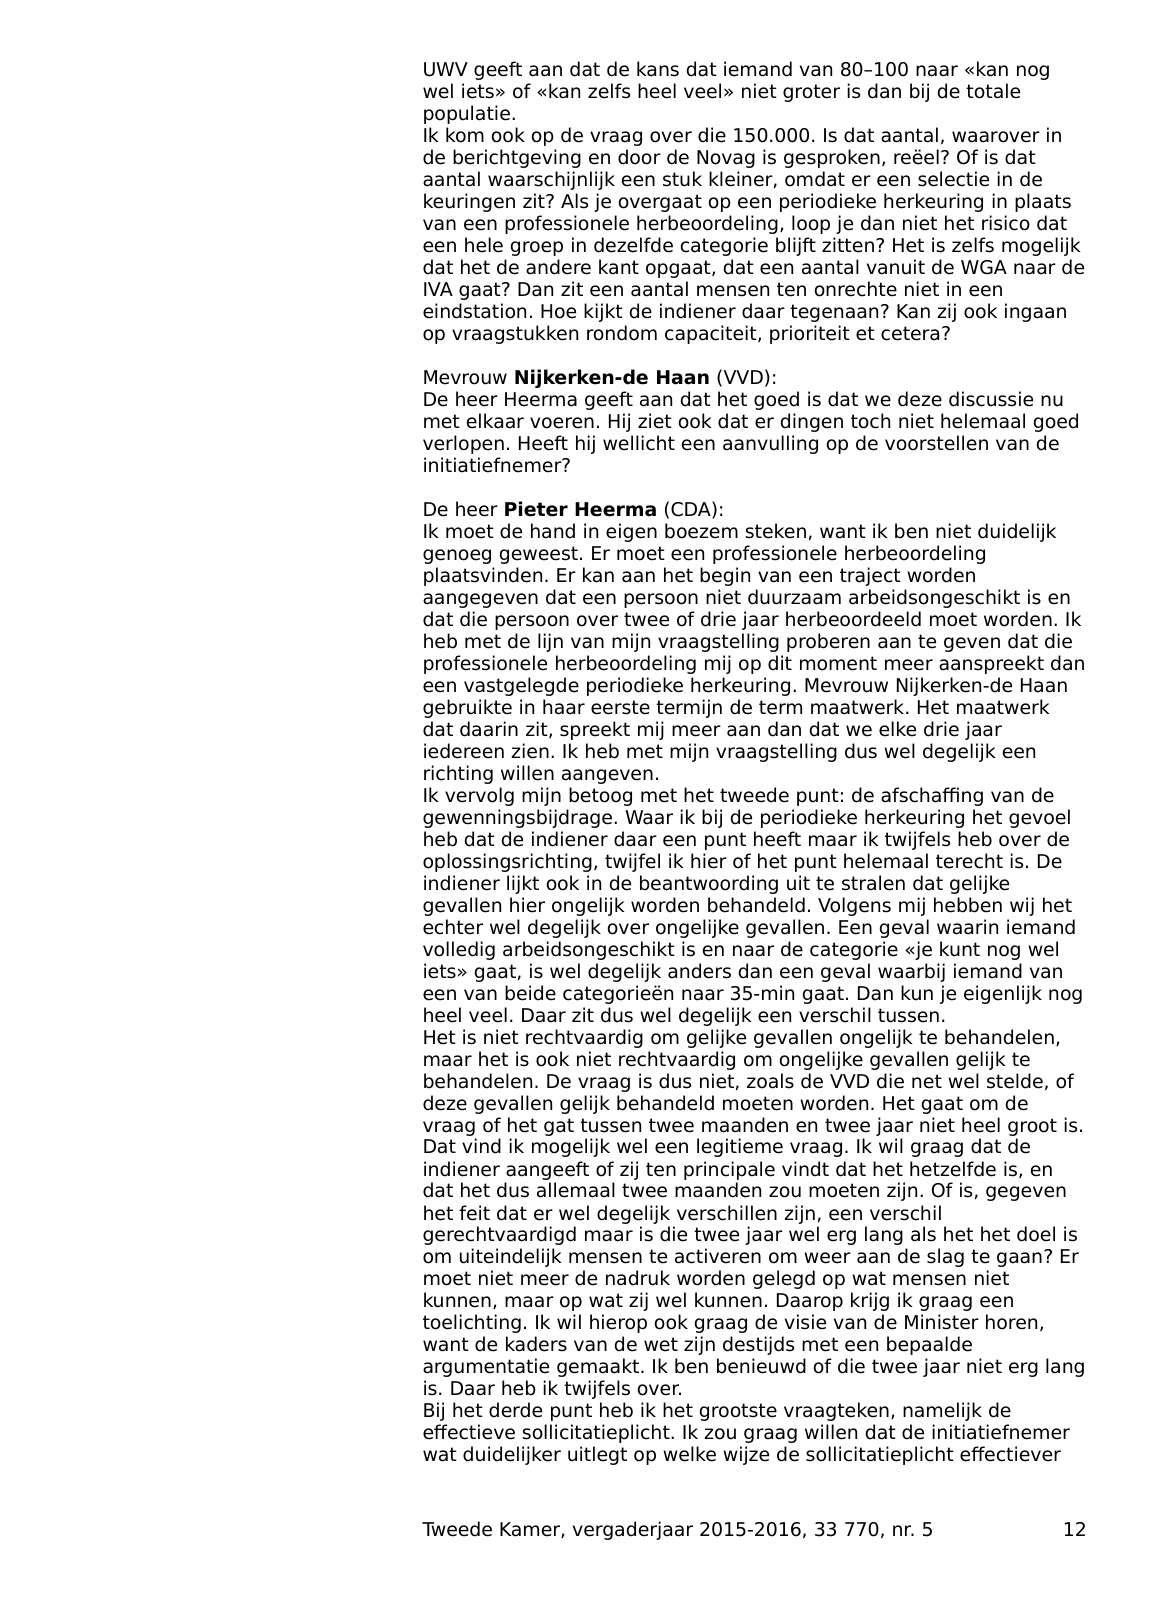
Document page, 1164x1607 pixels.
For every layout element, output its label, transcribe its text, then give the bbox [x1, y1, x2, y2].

text De heer Pieter Heerma (CDA): [422, 499, 1087, 521]
text Het is niet rechtvaardig om gelijke gevallen ongelijk te behandelen, maar het is ook niet rechtvaardig om ongelijke gevallen gelijk te behandelen. De vraag is dus niet, zoals de VVD die net wel stelde, of deze gevallen gelijk behandeld moeten worden. Het gaat om de vraag of het gat tussen twee maanden en twee jaar niet heel groot is. Dat vind ik mogelijk wel een legitieme vraag. Ik wil graag dat de indiener aangeeft of zij ten principale vindt dat het hetzelfde is, en dat het dus allemaal twee maanden zou moeten zijn. Of is, gegeven het feit dat er wel degelijk verschillen zijn, een verschil gerechtvaardigd maar is die twee jaar wel erg lang als het het doel is om uiteindelijk mensen te activeren om weer aan de slag te gaan? Er moet niet meer de nadruk worden gelegd op wat mensen niet kunnen, maar op wat zij wel kunnen. Daarop krijg ik graag een toelichting. Ik wil hierop ook graag de visie van de Minister horen, want de kaders van de wet zijn destijds met een bepaalde argumentatie gemaakt. Ik ben benieuwd of die twee jaar niet erg lang is. Daar heb ik twijfels over. [422, 1027, 1087, 1400]
text UWV geeft aan dat de kans dat iemand van 80–100 naar «kan nog wel iets» of «kan zelfs heel veel» niet groter is dan bij de totale populatie. [422, 59, 1087, 125]
text De heer Heerma geeft aan dat het goed is dat we deze discussie nu met elkaar voeren. Hij ziet ook dat er dingen toch niet helemaal goed verlopen. Heeft hij wellicht een aanvulling op de voorstellen van de initiatiefnemer? [422, 389, 1087, 477]
text Ik vervolg mijn betoog met het tweede punt: de afschaffing van de gewenningsbijdrage. Waar ik bij de periodieke herkeuring het gevoel heb dat de indiener daar een punt heeft maar ik twijfels heb over de oplossingsrichting, twijfel ik hier of het punt helemaal terecht is. De indiener lijkt ook in de beantwoording uit te stralen dat gelijke gevallen hier ongelijk worden behandeld. Volgens mij hebben wij het echter wel degelijk over ongelijke gevallen. Een geval waarin iemand volledig arbeidsongeschikt is en naar de categorie «je kunt nog wel iets» gaat, is wel degelijk anders dan een geval waarbij iemand van een van beide categorieën naar 35-min gaat. Dan kun je eigenlijk nog heel veel. Daar zit dus wel degelijk een verschil tussen. [422, 785, 1087, 1027]
text Mevrouw Nijkerken-de Haan (VVD): [422, 367, 1087, 389]
text Ik kom ook op de vraag over die 150.000. Is dat aantal, waarover in de berichtgeving en door de Novag is gesproken, reëel? Of is dat aantal waarschijnlijk een stuk kleiner, omdat er een selectie in de keuringen zit? Als je overgaat op een periodieke herkeuring in plaats van een professionele herbeoordeling, loop je dan niet het risico dat een hele groep in dezelfde categorie blijft zitten? Het is zelfs mogelijk dat het de andere kant opgaat, dat een aantal vanuit de WGA naar de IVA gaat? Dan zit een aantal mensen ten onrechte niet in een eindstation. Hoe kijkt de indiener daar tegenaan? Kan zij ook ingaan op vraagstukken rondom capaciteit, prioriteit et cetera? [422, 125, 1087, 345]
text Bij het derde punt heb ik het grootste vraagteken, namelijk de effectieve sollicitatieplicht. Ik zou graag willen dat de initiatiefnemer wat duidelijker uitlegt op welke wijze de sollicitatieplicht effectiever [422, 1400, 1087, 1466]
text Ik moet de hand in eigen boezem steken, want ik ben niet duidelijk genoeg geweest. Er moet een professionele herbeoordeling plaatsvinden. Er kan aan het begin van een traject worden aangegeven dat een persoon niet duurzaam arbeidsongeschikt is en dat die persoon over twee of drie jaar herbeoordeeld moet worden. Ik heb met de lijn van mijn vraagstelling proberen aan te geven dat die professionele herbeoordeling mij op dit moment meer aanspreekt dan een vastgelegde periodieke herkeuring. Mevrouw Nijkerken-de Haan gebruikte in haar eerste termijn de term maatwerk. Het maatwerk dat daarin zit, spreekt mij meer aan dan dat we elke drie jaar iedereen zien. Ik heb met mijn vraagstelling dus wel degelijk een richting willen aangeven. [422, 521, 1087, 785]
